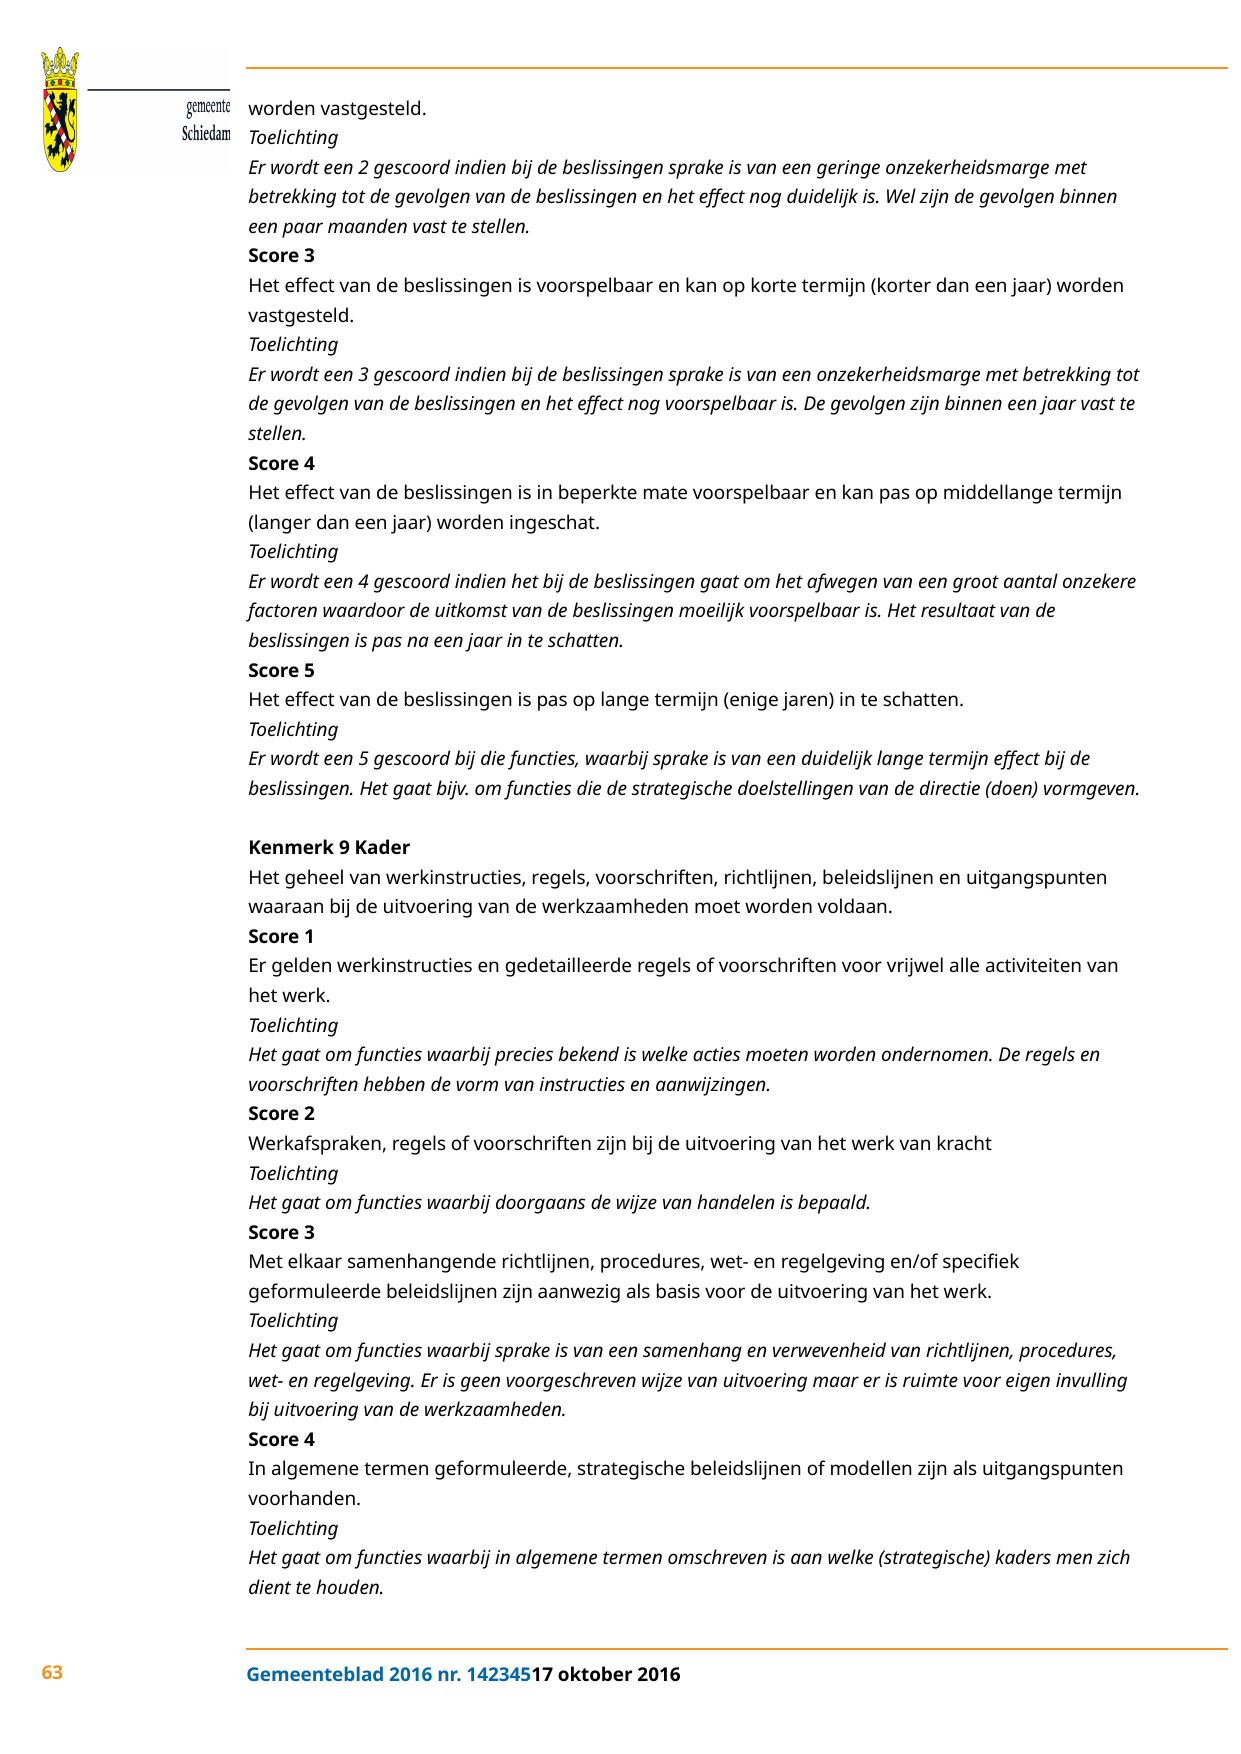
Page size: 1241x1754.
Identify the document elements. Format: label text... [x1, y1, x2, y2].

text Er wordt een 4 gescoord indien het bij de beslissingen gaat om het afwegen van een groot aantal onzekere factoren waardoor de uitkomst van de beslissingen moeilijk voorspelbaar is. Het resultaat van de beslissingen is pas na een jaar in te schatten. [248, 568, 1152, 653]
text Het gaat om functies waarbij sprake is van een samenhang en verwevenheid van richtlijnen, procedures, wet- en regelgeving. Er is geen voorgeschreven wijze van uitvoering maar er is ruimte voor eigen invulling bij uitvoering van de werkzaamheden. [248, 1337, 1152, 1422]
text Toelichting [248, 1012, 1152, 1038]
text Het effect van de beslissingen is pas op lange termijn (enige jaren) in te schatten. [248, 686, 1152, 712]
text Score 2 [248, 1101, 1152, 1126]
text Er wordt een 3 gescoord indien bij de beslissingen sprake is van een onzekerheidsmarge met betrekking tot de gevolgen van de beslissingen en het effect nog voorspelbaar is. De gevolgen zijn binnen een jaar vast te stellen. [248, 361, 1152, 446]
text Het gaat om functies waarbij in algemene termen omschreven is aan welke (strategische) kaders men zich dient te houden. [248, 1544, 1152, 1600]
text Score 3 [248, 243, 1152, 268]
text In algemene termen geformuleerde, strategische beleidslijnen of modellen zijn als uitgangspunten voorhanden. [248, 1456, 1152, 1511]
text Het effect van de beslissingen is in beperkte mate voorspelbaar en kan pas op middellange termijn (langer dan een jaar) worden ingeschat. [248, 479, 1152, 535]
text Toelichting [248, 538, 1152, 564]
text Score 3 [248, 1219, 1152, 1245]
text Toelichting [248, 1515, 1152, 1541]
text Toelichting [248, 1308, 1152, 1333]
text Het gaat om functies waarbij doorgaans de wijze van handelen is bepaald. [248, 1189, 1152, 1215]
text Werkafspraken, regels of voorschriften zijn bij de uitvoering van het werk van kracht [248, 1130, 1152, 1156]
text Er gelden werkinstructies en gedetailleerde regels of voorschriften voor vrijwel alle activiteiten van het werk. [248, 953, 1152, 1008]
text Het geheel van werkinstructies, regels, voorschriften, richtlijnen, beleidslijnen en uitgangspunten waaraan bij de uitvoering van de werkzaamheden moet worden voldaan. [248, 864, 1152, 919]
text Score 1 [248, 923, 1152, 949]
text Score 5 [248, 657, 1152, 683]
text Toelichting [248, 331, 1152, 357]
text Score 4 [248, 450, 1152, 476]
text Score 4 [248, 1426, 1152, 1452]
text Toelichting [248, 716, 1152, 742]
text Er wordt een 2 gescoord indien bij de beslissingen sprake is van een geringe onzekerheidsmarge met betrekking tot de gevolgen van de beslissingen en het effect nog duidelijk is. Wel zijn de gevolgen binnen een paar maanden vast te stellen. [248, 154, 1152, 239]
text Toelichting [248, 124, 1152, 150]
picture [41, 47, 231, 172]
text Toelichting [248, 1160, 1152, 1186]
text Er wordt een 5 gescoord bij die functies, waarbij sprake is van een duidelijk lange termijn effect bij de beslissingen. Het gaat bijv. om functies die de strategische doelstellingen van de directie (doen) vormgeven. [248, 746, 1152, 801]
text Kenmerk 9 Kader [248, 834, 1152, 860]
text Het effect van de beslissingen is voorspelbaar en kan op korte termijn (korter dan een jaar) worden vastgesteld. [248, 272, 1152, 328]
text Met elkaar samenhangende richtlijnen, procedures, wet- en regelgeving en/of specifiek geformuleerde beleidslijnen zijn aanwezig als basis voor de uitvoering van het werk. [248, 1248, 1152, 1304]
text Het gaat om functies waarbij precies bekend is welke acties moeten worden ondernomen. De regels en voorschriften hebben de vorm van instructies en aanwijzingen. [248, 1041, 1152, 1097]
text worden vastgesteld. [248, 95, 1152, 121]
